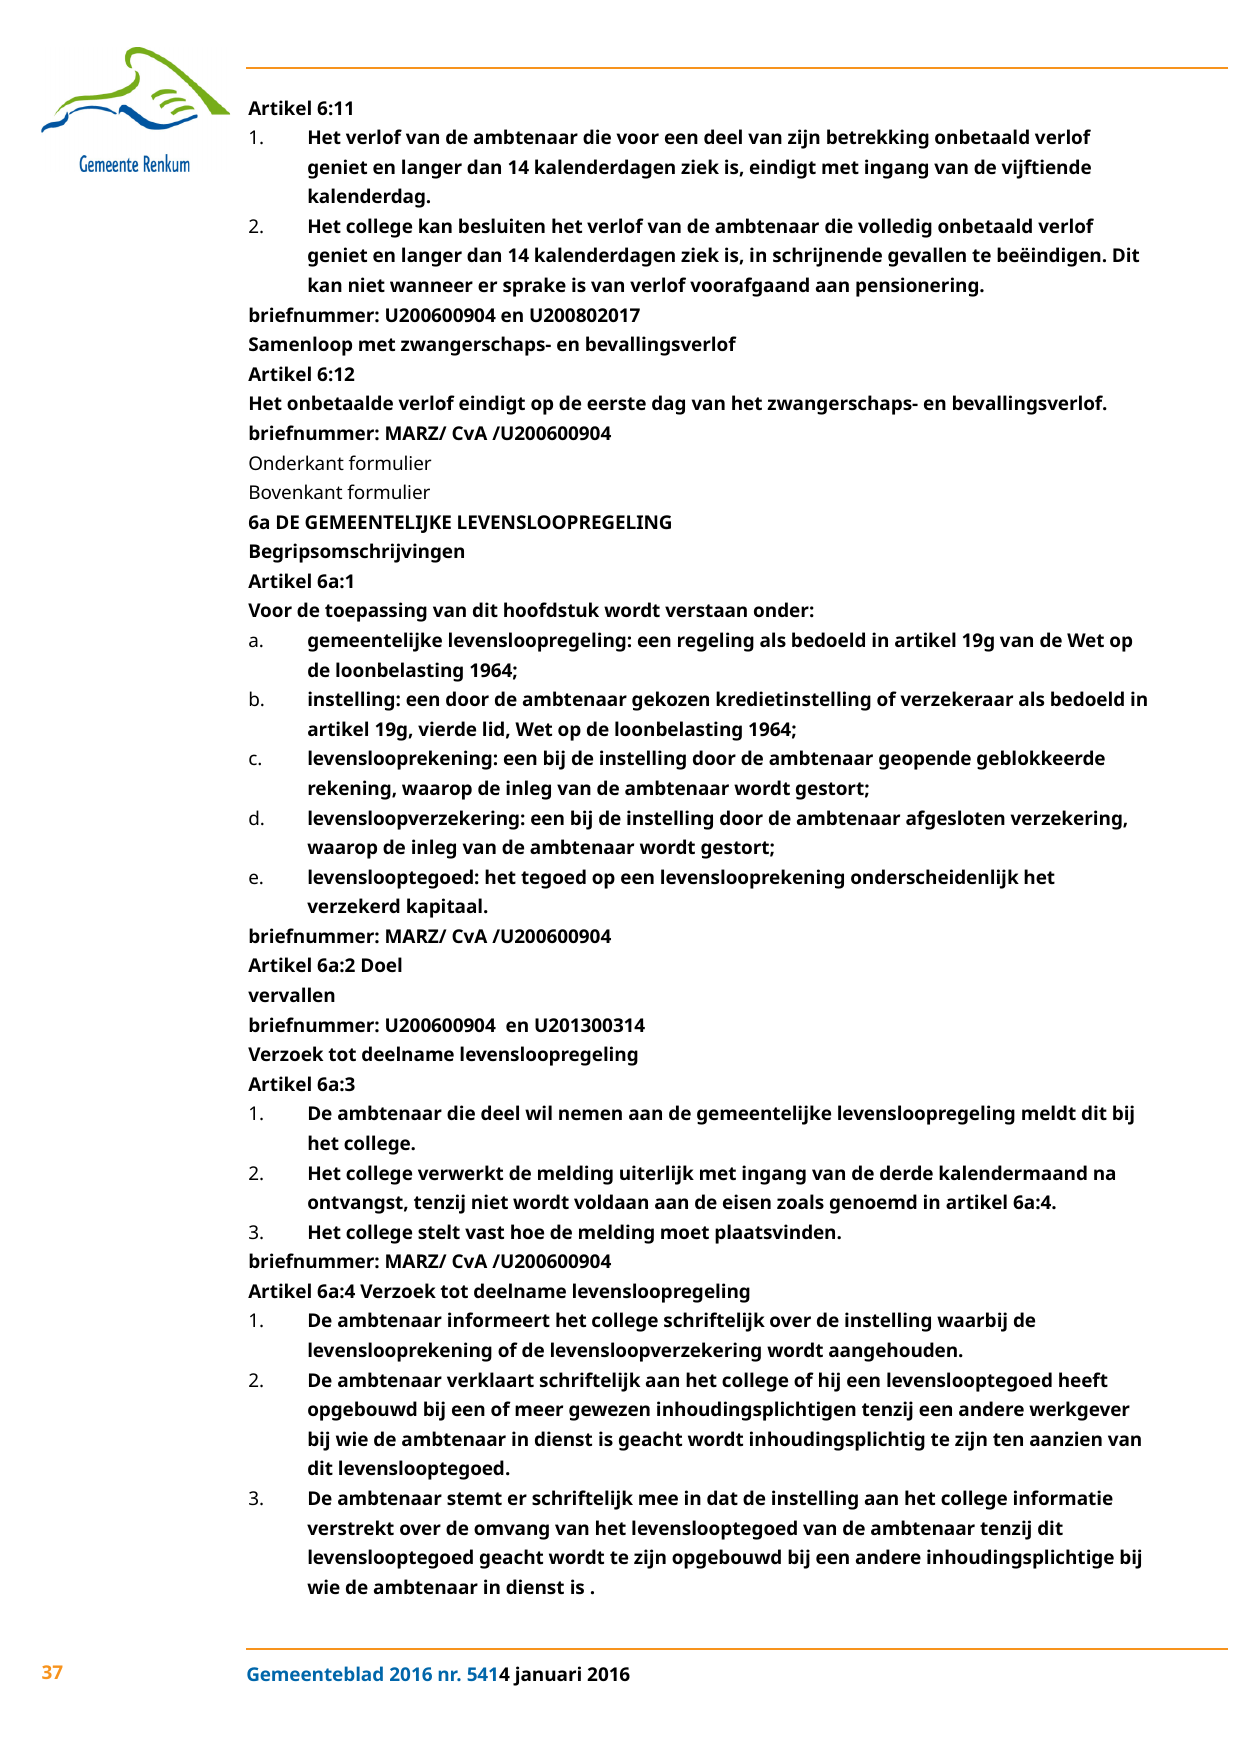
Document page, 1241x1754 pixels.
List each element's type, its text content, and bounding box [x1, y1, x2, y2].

list De ambtenaar die deel wil nemen aan de gemeentelijke levensloopregeling meldt dit bij het college. [248, 1101, 1152, 1156]
list levenslooptegoed: het tegoed op een levenslooprekening onderscheidenlijk het verzekerd kapitaal. [248, 864, 1152, 919]
list De ambtenaar verklaart schriftelijk aan het college of hij een levenslooptegoed heeft opgebouwd bij een of meer gewezen inhoudingsplichtigen tenzij een andere werkgever bij wie de ambtenaar in dienst is geacht wordt inhoudingsplichtig te zijn ten aanzien van dit levenslooptegoed. [248, 1367, 1152, 1481]
text Verzoek tot deelname levensloopregeling [248, 1041, 1152, 1067]
text Artikel 6a:4 Verzoek tot deelname levensloopregeling [248, 1278, 1152, 1304]
text Onderkant formulier [248, 450, 1152, 476]
text vervallen [248, 982, 1152, 1008]
text Bovenkant formulier [248, 479, 1152, 505]
list De ambtenaar informeert het college schriftelijk over de instelling waarbij de levenslooprekening of de levensloopverzekering wordt aangehouden. [248, 1308, 1152, 1363]
list Het college kan besluiten het verlof van de ambtenaar die volledig onbetaald verlof geniet en langer dan 14 kalenderdagen ziek is, in schrijnende gevallen te beëindigen. Dit kan niet wanneer er sprake is van verlof voorafgaand aan pensionering. [248, 213, 1152, 298]
text briefnummer: U200600904 en U201300314 [248, 1012, 1152, 1038]
list De ambtenaar stemt er schriftelijk mee in dat de instelling aan het college informatie verstrekt over de omvang van het levenslooptegoed van de ambtenaar tenzij dit levenslooptegoed geacht wordt te zijn opgebouwd bij een andere inhoudingsplichtige bij wie de ambtenaar in dienst is . [248, 1485, 1152, 1600]
picture [41, 47, 231, 172]
text Artikel 6a:2 Doel [248, 953, 1152, 978]
text Artikel 6a:1 [248, 568, 1152, 594]
text 6a DE GEMEENTELIJKE LEVENSLOOPREGELING [248, 509, 1152, 535]
text Begripsomschrijvingen [248, 538, 1152, 564]
list gemeentelijke levensloopregeling: een regeling als bedoeld in artikel 19g van de Wet op de loonbelasting 1964; [248, 627, 1152, 683]
list levensloopverzekering: een bij de instelling door de ambtenaar afgesloten verzekering, waarop de inleg van de ambtenaar wordt gestort; [248, 805, 1152, 860]
text Samenloop met zwangerschaps- en bevallingsverlof [248, 331, 1152, 357]
text Artikel 6:12 [248, 361, 1152, 387]
text Voor de toepassing van dit hoofdstuk wordt verstaan onder: [248, 598, 1152, 623]
text briefnummer: MARZ/ CvA /U200600904 [248, 923, 1152, 949]
list Het college stelt vast hoe de melding moet plaatsvinden. [248, 1219, 1152, 1245]
text Het onbetaalde verlof eindigt op de eerste dag van het zwangerschaps- en bevallingsverlof. [248, 391, 1152, 416]
list Het verlof van de ambtenaar die voor een deel van zijn betrekking onbetaald verlof geniet en langer dan 14 kalenderdagen ziek is, eindigt met ingang van de vijftiende kalenderdag. [248, 124, 1152, 209]
list instelling: een door de ambtenaar gekozen kredietinstelling of verzekeraar als bedoeld in artikel 19g, vierde lid, Wet op de loonbelasting 1964; [248, 686, 1152, 742]
text briefnummer: MARZ/ CvA /U200600904 [248, 1248, 1152, 1274]
text Artikel 6a:3 [248, 1071, 1152, 1097]
text briefnummer: U200600904 en U200802017 [248, 302, 1152, 328]
text Artikel 6:11 [248, 95, 1152, 121]
list Het college verwerkt de melding uiterlijk met ingang van de derde kalendermaand na ontvangst, tenzij niet wordt voldaan aan de eisen zoals genoemd in artikel 6a:4. [248, 1160, 1152, 1215]
text briefnummer: MARZ/ CvA /U200600904 [248, 420, 1152, 446]
list levenslooprekening: een bij de instelling door de ambtenaar geopende geblokkeerde rekening, waarop de inleg van de ambtenaar wordt gestort; [248, 746, 1152, 801]
